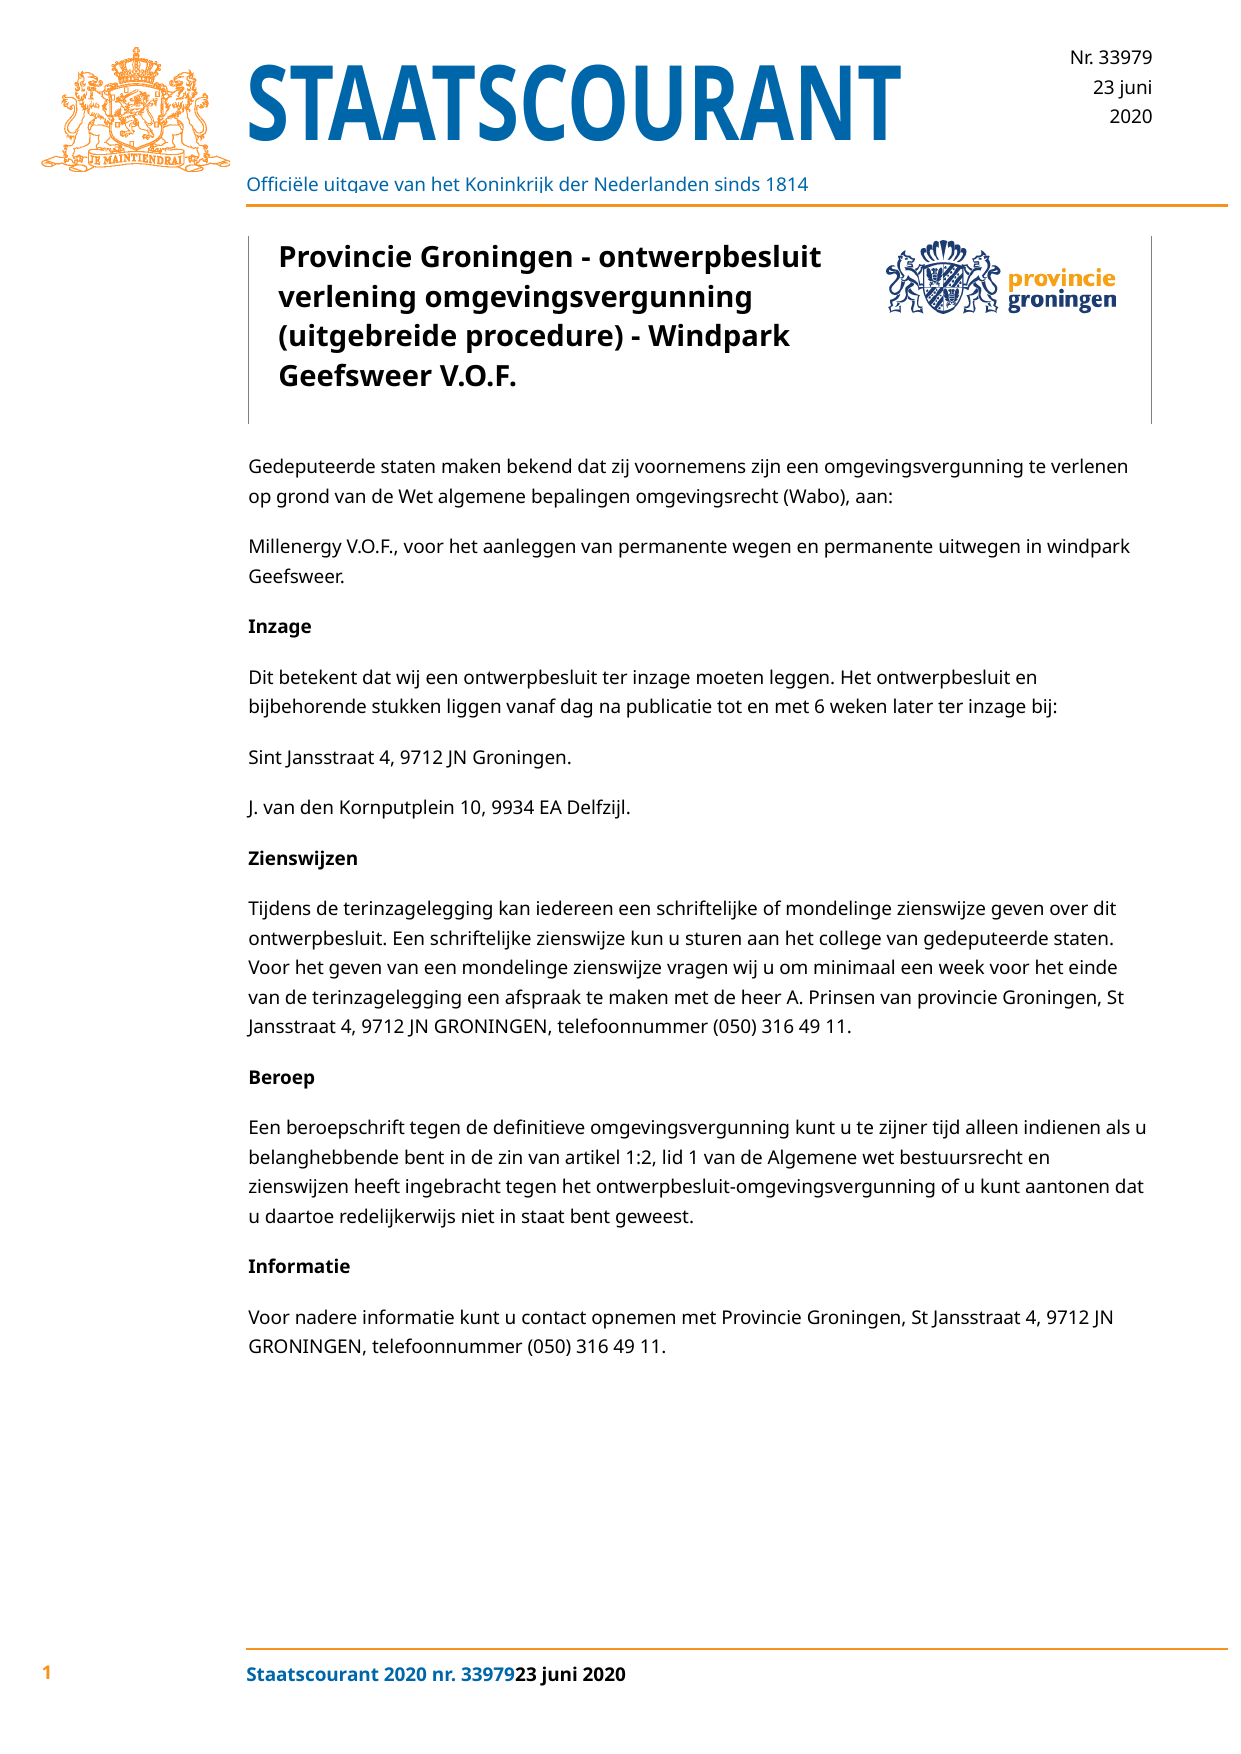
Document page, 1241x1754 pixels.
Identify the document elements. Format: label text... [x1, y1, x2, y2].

text Informatie [248, 1254, 1152, 1279]
picture [41, 47, 231, 172]
text Sint Jansstraat 4, 9712 JN Groningen. [248, 744, 1152, 770]
picture [882, 236, 1119, 316]
text Inzage [248, 614, 1152, 639]
text Dit betekent dat wij een ontwerpbesluit ter inzage moeten leggen. Het ontwerpbesluit en bijbehorende stukken liggen vanaf dag na publicatie tot en met 6 weken later ter inzage bij: [248, 664, 1152, 719]
text Voor nadere informatie kunt u contact opnemen met Provincie Groningen, St Jansstraat 4, 9712 JN GRONINGEN, telefoonnummer (050) 316 49 11. [248, 1304, 1152, 1359]
text Tijdens de terinzagelegging kan iedereen een schriftelijke of mondelinge zienswijze geven over dit ontwerpbesluit. Een schriftelijke zienswijze kun u sturen aan het college van gedeputeerde staten. Voor het geven van een mondelinge zienswijze vragen wij u om minimaal een week voor het einde van de terinzagelegging een afspraak te maken met de heer A. Prinsen van provincie Groningen, St Jansstraat 4, 9712 JN GRONINGEN, telefoonnummer (050) 316 49 11. [248, 895, 1152, 1039]
table_header [850, 236, 1151, 424]
text Gedeputeerde staten maken bekend dat zij voornemens zijn een omgevingsvergunning te verlenen op grond van de Wet algemene bepalingen omgevingsrecht (Wabo), aan: [248, 454, 1152, 509]
text Een beroepschrift tegen de definitieve omgevingsvergunning kunt u te zijner tijd alleen indienen als u belanghebbende bent in de zin van artikel 1:2, lid 1 van de Algemene wet bestuursrecht en zienswijzen heeft ingebracht tegen het ontwerpbesluit-omgevingsvergunning of u kunt aantonen dat u daartoe redelijkerwijs niet in staat bent geweest. [248, 1114, 1152, 1229]
table_header Provincie Groningen - ontwerpbesluit verlening omgevingsvergunning (uitgebreide procedure) - Windpark Geefsweer V.O.F. [249, 236, 850, 424]
text Zienswijzen [248, 845, 1152, 871]
text J. van den Kornputplein 10, 9934 EA Delfzijl. [248, 794, 1152, 820]
text Millenergy V.O.F., voor het aanleggen van permanente wegen en permanente uitwegen in windpark Geefsweer. [248, 534, 1152, 589]
text Beroep [248, 1064, 1152, 1090]
